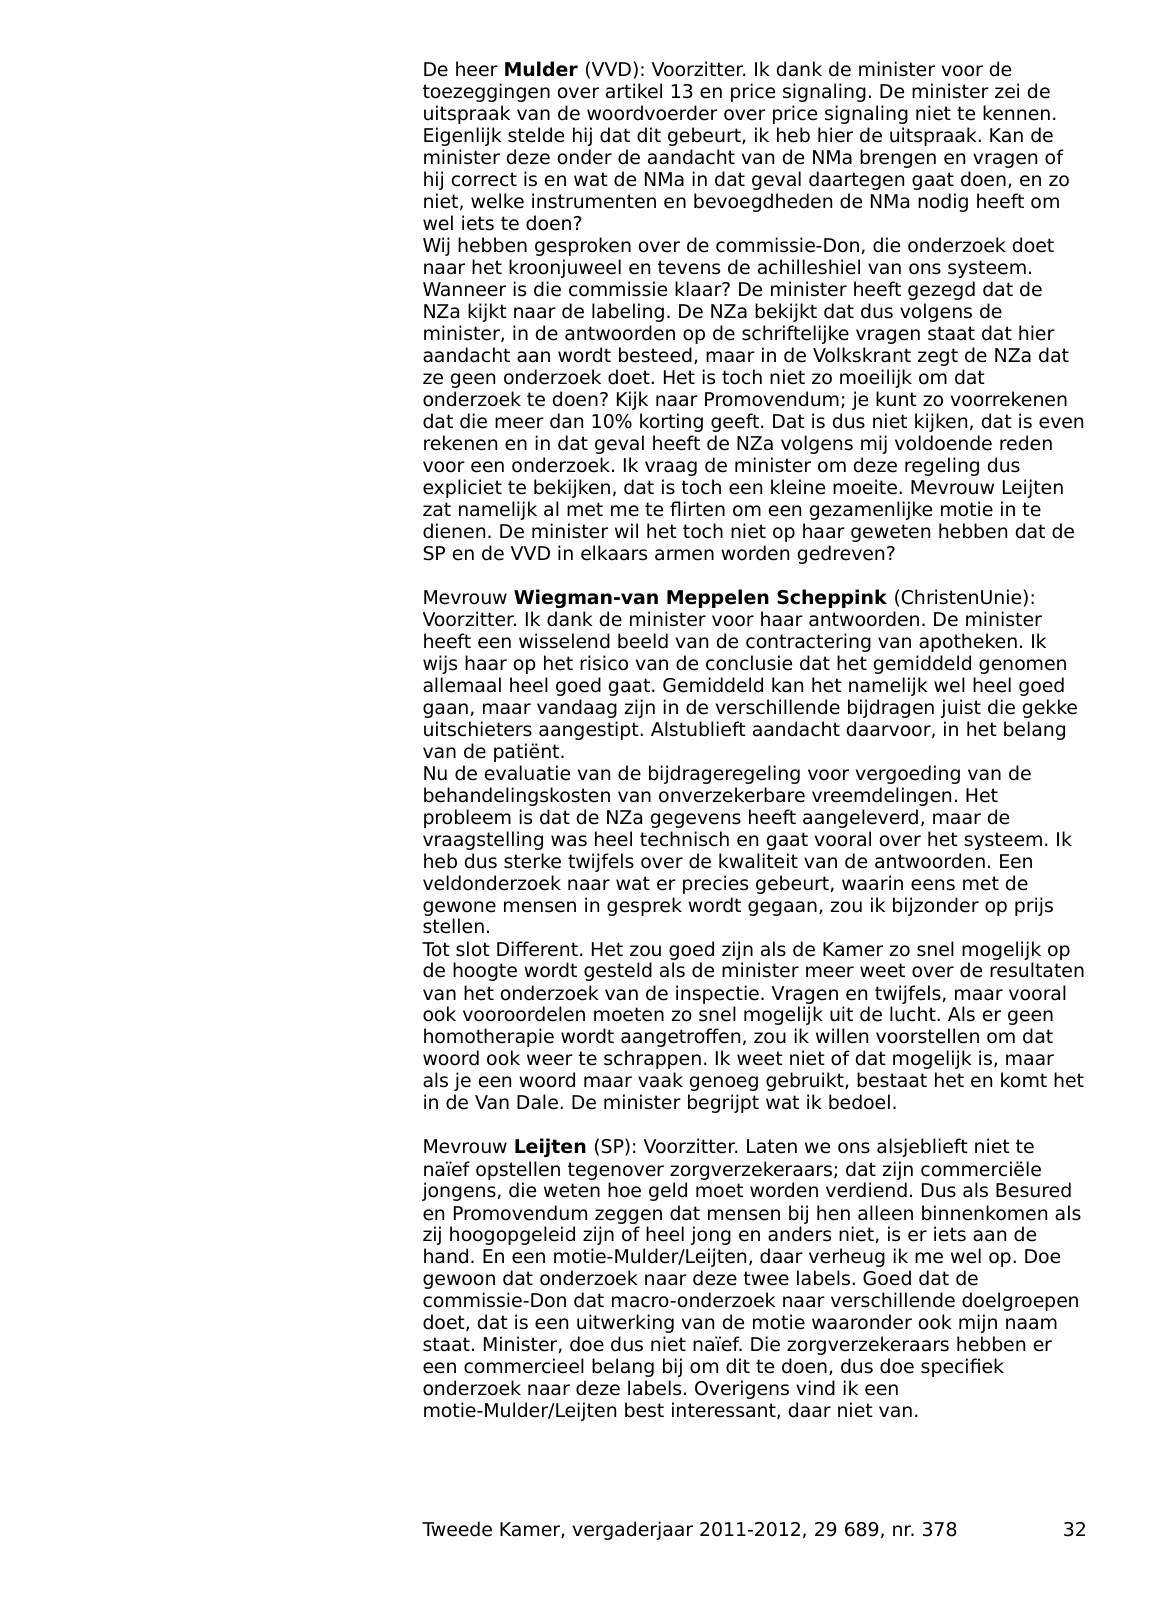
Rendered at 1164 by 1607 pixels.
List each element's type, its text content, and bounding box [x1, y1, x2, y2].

text Nu de evaluatie van de bijdrageregeling voor vergoeding van de behandelingskosten van onverzekerbare vreemdelingen. Het probleem is dat de NZa gegevens heeft aangeleverd, maar de vraagstelling was heel technisch en gaat vooral over het systeem. Ik heb dus sterke twijfels over de kwaliteit van de antwoorden. Een veldonderzoek naar wat er precies gebeurt, waarin eens met de gewone mensen in gesprek wordt gegaan, zou ik bijzonder op prijs stellen. [422, 763, 1087, 938]
text De heer Mulder (VVD): Voorzitter. Ik dank de minister voor de toezeggingen over artikel 13 en price signaling. De minister zei de uitspraak van de woordvoerder over price signaling niet te kennen. Eigenlijk stelde hij dat dit gebeurt, ik heb hier de uitspraak. Kan de minister deze onder de aandacht van de NMa brengen en vragen of hij correct is en wat de NMa in dat geval daartegen gaat doen, en zo niet, welke instrumenten en bevoegdheden de NMa nodig heeft om wel iets te doen? [422, 59, 1087, 235]
text Tot slot Different. Het zou goed zijn als de Kamer zo snel mogelijk op de hoogte wordt gesteld als de minister meer weet over de resultaten van het onderzoek van de inspectie. Vragen en twijfels, maar vooral ook vooroordelen moeten zo snel mogelijk uit de lucht. Als er geen homotherapie wordt aangetroffen, zou ik willen voorstellen om dat woord ook weer te schrappen. Ik weet niet of dat mogelijk is, maar als je een woord maar vaak genoeg gebruikt, bestaat het en komt het in de Van Dale. De minister begrijpt wat ik bedoel. [422, 938, 1087, 1114]
text Wij hebben gesproken over de commissie-Don, die onderzoek doet naar het kroonjuweel en tevens de achilleshiel van ons systeem. Wanneer is die commissie klaar? De minister heeft gezegd dat de NZa kijkt naar de labeling. De NZa bekijkt dat dus volgens de minister, in de antwoorden op de schriftelijke vragen staat dat hier aandacht aan wordt besteed, maar in de Volkskrant zegt de NZa dat ze geen onderzoek doet. Het is toch niet zo moeilijk om dat onderzoek te doen? Kijk naar Promovendum; je kunt zo voorrekenen dat die meer dan 10% korting geeft. Dat is dus niet kijken, dat is even rekenen en in dat geval heeft de NZa volgens mij voldoende reden voor een onderzoek. Ik vraag de minister om deze regeling dus expliciet te bekijken, dat is toch een kleine moeite. Mevrouw Leijten zat namelijk al met me te flirten om een gezamenlijke motie in te dienen. De minister wil het toch niet op haar geweten hebben dat de SP en de VVD in elkaars armen worden gedreven? [422, 235, 1087, 564]
text Mevrouw Leijten (SP): Voorzitter. Laten we ons alsjeblieft niet te naïef opstellen tegenover zorgverzekeraars; dat zijn commerciële jongens, die weten hoe geld moet worden verdiend. Dus als Besured en Promovendum zeggen dat mensen bij hen alleen binnenkomen als zij hoogopgeleid zijn of heel jong en anders niet, is er iets aan de hand. En een motie-Mulder/Leijten, daar verheug ik me wel op. Doe gewoon dat onderzoek naar deze twee labels. Goed dat de commissie-Don dat macro-onderzoek naar verschillende doelgroepen doet, dat is een uitwerking van de motie waaronder ook mijn naam staat. Minister, doe dus niet naïef. Die zorgverzekeraars hebben er een commercieel belang bij om dit te doen, dus doe specifiek onderzoek naar deze labels. Overigens vind ik een motie-Mulder/Leijten best interessant, daar niet van. [422, 1136, 1087, 1422]
text Mevrouw Wiegman-van Meppelen Scheppink (ChristenUnie): Voorzitter. Ik dank de minister voor haar antwoorden. De minister heeft een wisselend beeld van de contractering van apotheken. Ik wijs haar op het risico van de conclusie dat het gemiddeld genomen allemaal heel goed gaat. Gemiddeld kan het namelijk wel heel goed gaan, maar vandaag zijn in de verschillende bijdragen juist die gekke uitschieters aangestipt. Alstublieft aandacht daarvoor, in het belang van de patiënt. [422, 587, 1087, 763]
